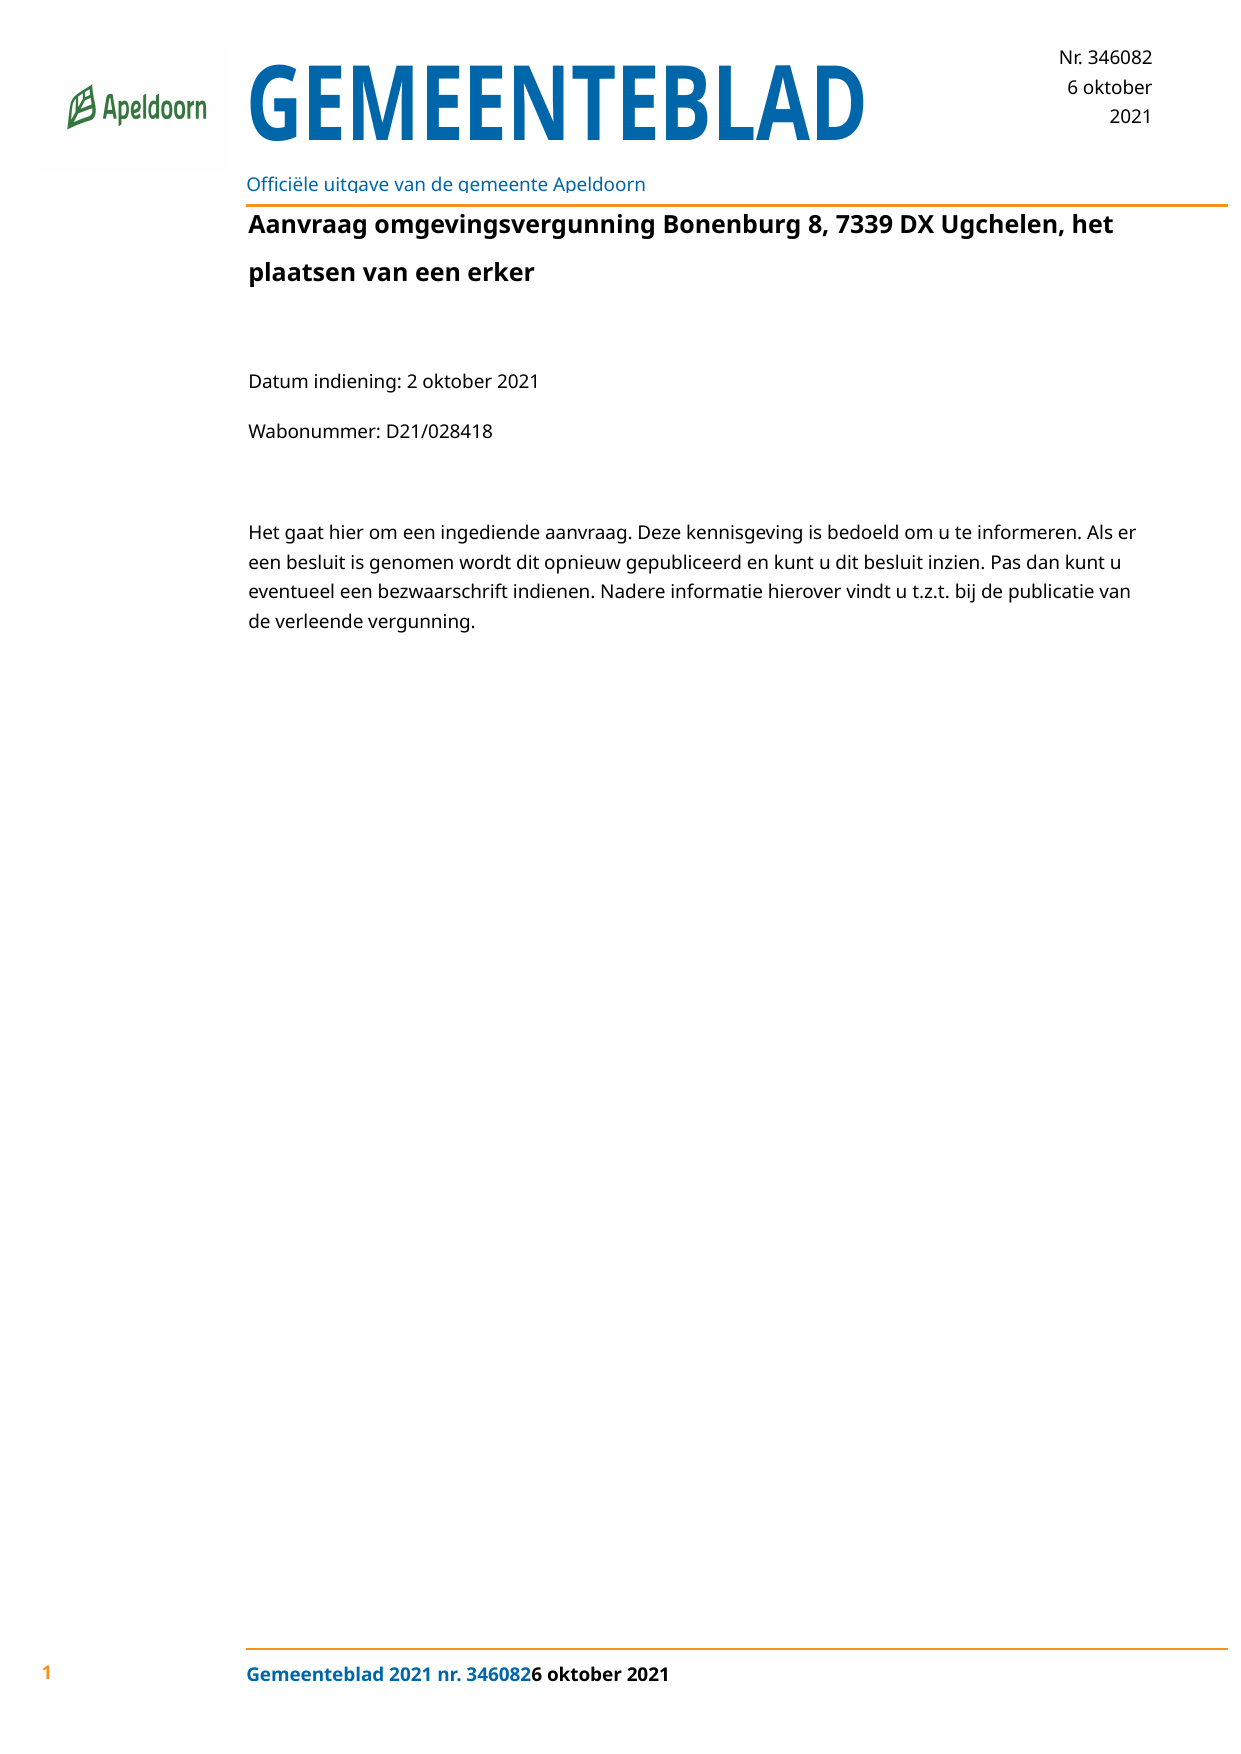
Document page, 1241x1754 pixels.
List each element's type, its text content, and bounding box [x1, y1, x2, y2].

text Datum indiening: 2 oktober 2021 [248, 368, 1152, 394]
text Aanvraag omgevingsvergunning Bonenburg 8, 7339 DX Ugchelen, het plaatsen van een erker [248, 207, 1152, 288]
text Het gaat hier om een ingediende aanvraag. Deze kennisgeving is bedoeld om u te informeren. Als er een besluit is genomen wordt dit opnieuw gepubliceerd en kunt u dit besluit inzien. Pas dan kunt u eventueel een bezwaarschrift indienen. Nadere informatie hierover vindt u t.z.t. bij de publicatie van de verleende vergunning. [248, 519, 1152, 634]
picture [41, 47, 231, 172]
text Wabonummer: D21/028418 [248, 419, 1152, 444]
